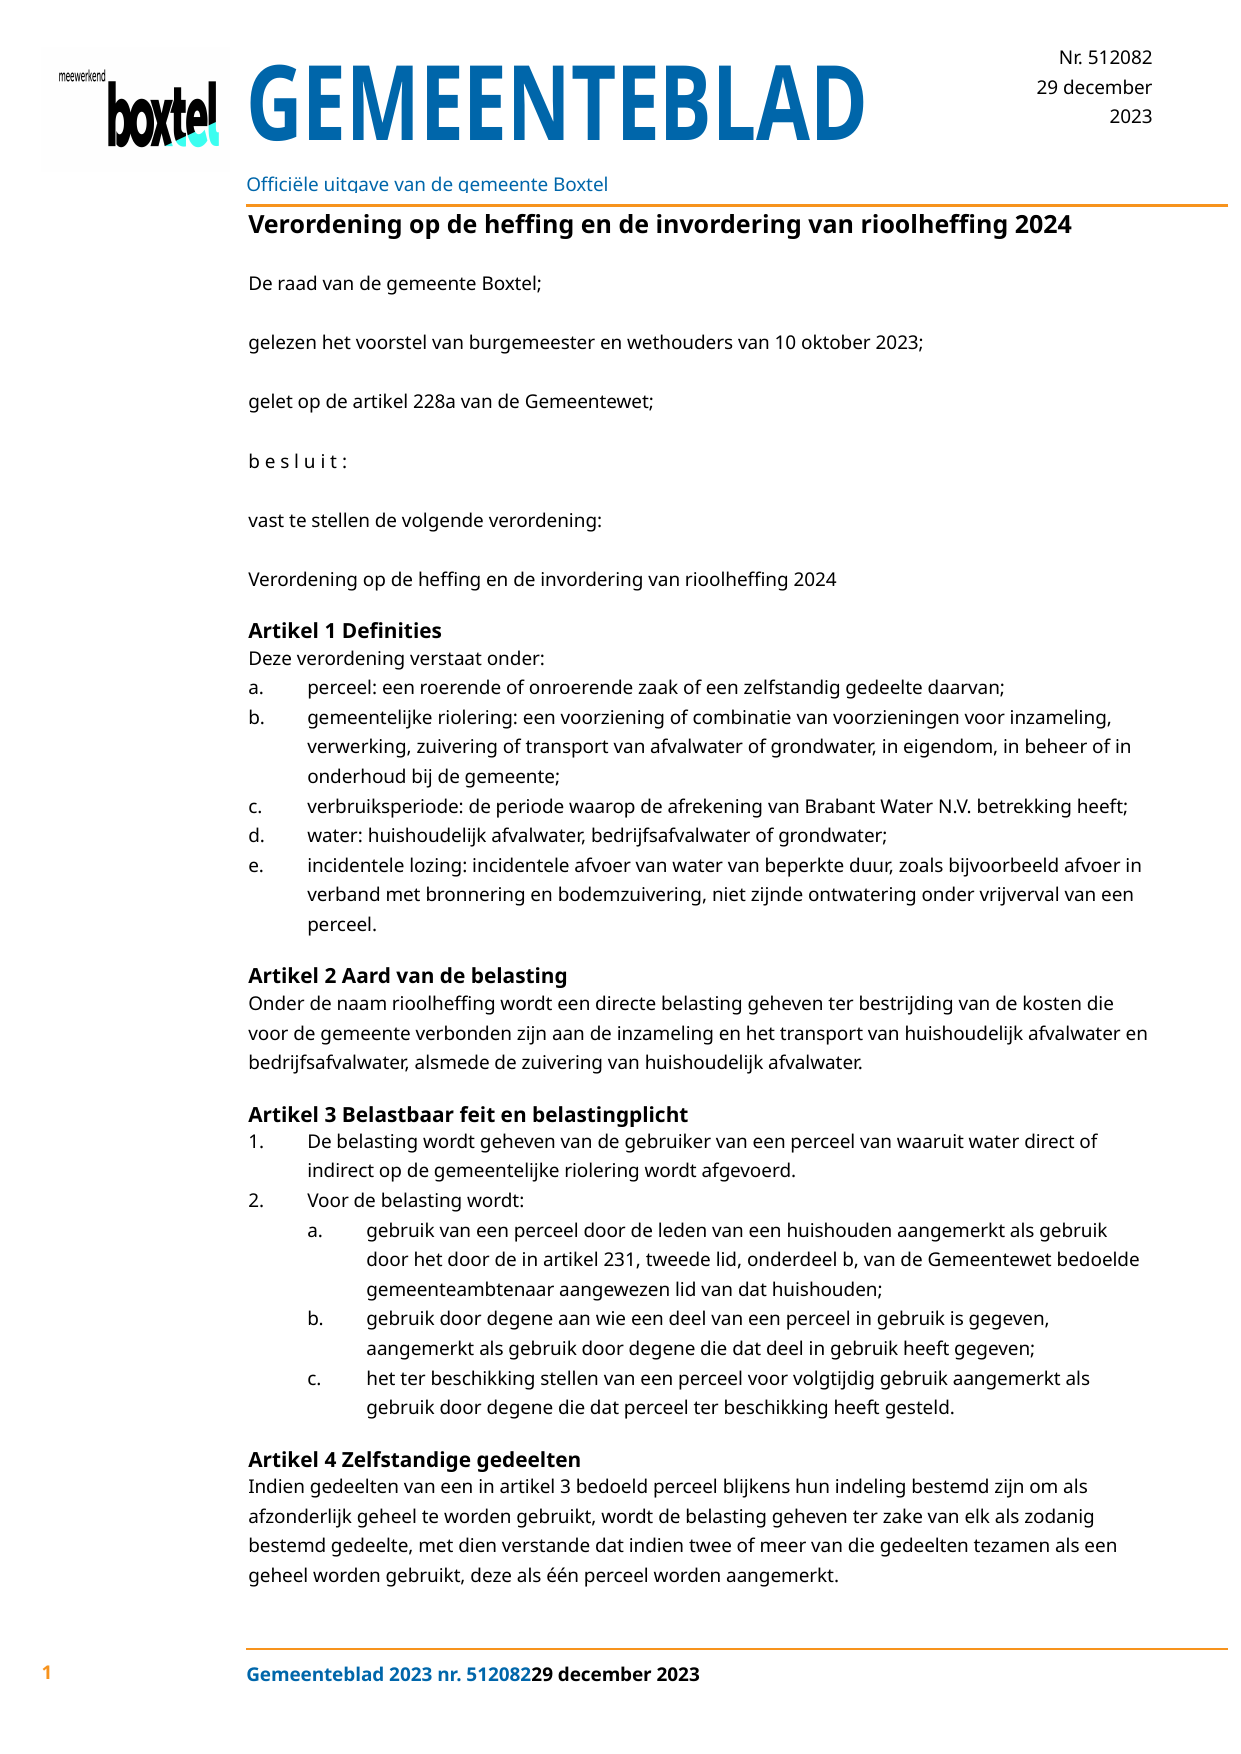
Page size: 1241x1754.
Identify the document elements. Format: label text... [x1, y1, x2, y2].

list perceel: een roerende of onroerende zaak of een zelfstandig gedeelte daarvan; [248, 674, 1152, 700]
text gelet op de artikel 228a van de Gemeentewet; [248, 389, 1152, 414]
text b e s l u i t : [248, 448, 1152, 473]
list water: huishoudelijk afvalwater, bedrijfsafvalwater of grondwater; [248, 822, 1152, 848]
text Indien gedeelten van een in artikel 3 bedoeld perceel blijkens hun indeling bestemd zijn om als afzonderlijk geheel te worden gebruikt, wordt de belasting geheven ter zake van elk als zodanig bestemd gedeelte, met dien verstande dat indien twee of meer van die gedeelten tezamen als een geheel worden gebruikt, deze als één perceel worden aangemerkt. [248, 1473, 1152, 1588]
text Verordening op de heffing en de invordering van rioolheffing 2024 [248, 207, 1152, 241]
text Artikel 1 Definities [248, 617, 1152, 645]
list De belasting wordt geheven van de gebruiker van een perceel van waaruit water direct of indirect op de gemeentelijke riolering wordt afgevoerd. [248, 1128, 1152, 1183]
text gelezen het voorstel van burgemeester en wethouders van 10 oktober 2023; [248, 329, 1152, 355]
list verbruiksperiode: de periode waarop de afrekening van Brabant Water N.V. betrekking heeft; [248, 793, 1152, 819]
list Voor de belasting wordt: [248, 1187, 1152, 1213]
text De raad van de gemeente Boxtel; [248, 270, 1152, 296]
list gebruik door degene aan wie een deel van een perceel in gebruik is gegeven, aangemerkt als gebruik door degene die dat deel in gebruik heeft gegeven; [307, 1306, 1152, 1361]
text Deze verordening verstaat onder: [248, 645, 1152, 671]
list incidentele lozing: incidentele afvoer van water van beperkte duur, zoals bijvoorbeeld afvoer in verband met bronnering en bodemzuivering, niet zijnde ontwatering onder vrijverval van een perceel. [248, 852, 1152, 937]
text Artikel 4 Zelfstandige gedeelten [248, 1445, 1152, 1473]
picture [41, 47, 231, 172]
list gebruik van een perceel door de leden van een huishouden aangemerkt als gebruik door het door de in artikel 231, tweede lid, onderdeel b, van de Gemeentewet bedoelde gemeenteambtenaar aangewezen lid van dat huishouden; [307, 1217, 1152, 1302]
list het ter beschikking stellen van een perceel voor volgtijdig gebruik aangemerkt als gebruik door degene die dat perceel ter beschikking heeft gesteld. [307, 1365, 1152, 1420]
text Verordening op de heffing en de invordering van rioolheffing 2024 [248, 566, 1152, 592]
text Artikel 2 Aard van de belasting [248, 962, 1152, 990]
text Onder de naam rioolheffing wordt een directe belasting geheven ter bestrijding van de kosten die voor de gemeente verbonden zijn aan de inzameling en het transport van huishoudelijk afvalwater en bedrijfsafvalwater, alsmede de zuivering van huishoudelijk afvalwater. [248, 990, 1152, 1075]
text vast te stellen de volgende verordening: [248, 507, 1152, 533]
list gemeentelijke riolering: een voorziening of combinatie van voorzieningen voor inzameling, verwerking, zuivering of transport van afvalwater of grondwater, in eigendom, in beheer of in onderhoud bij de gemeente; [248, 704, 1152, 789]
text Artikel 3 Belastbaar feit en belastingplicht [248, 1100, 1152, 1128]
